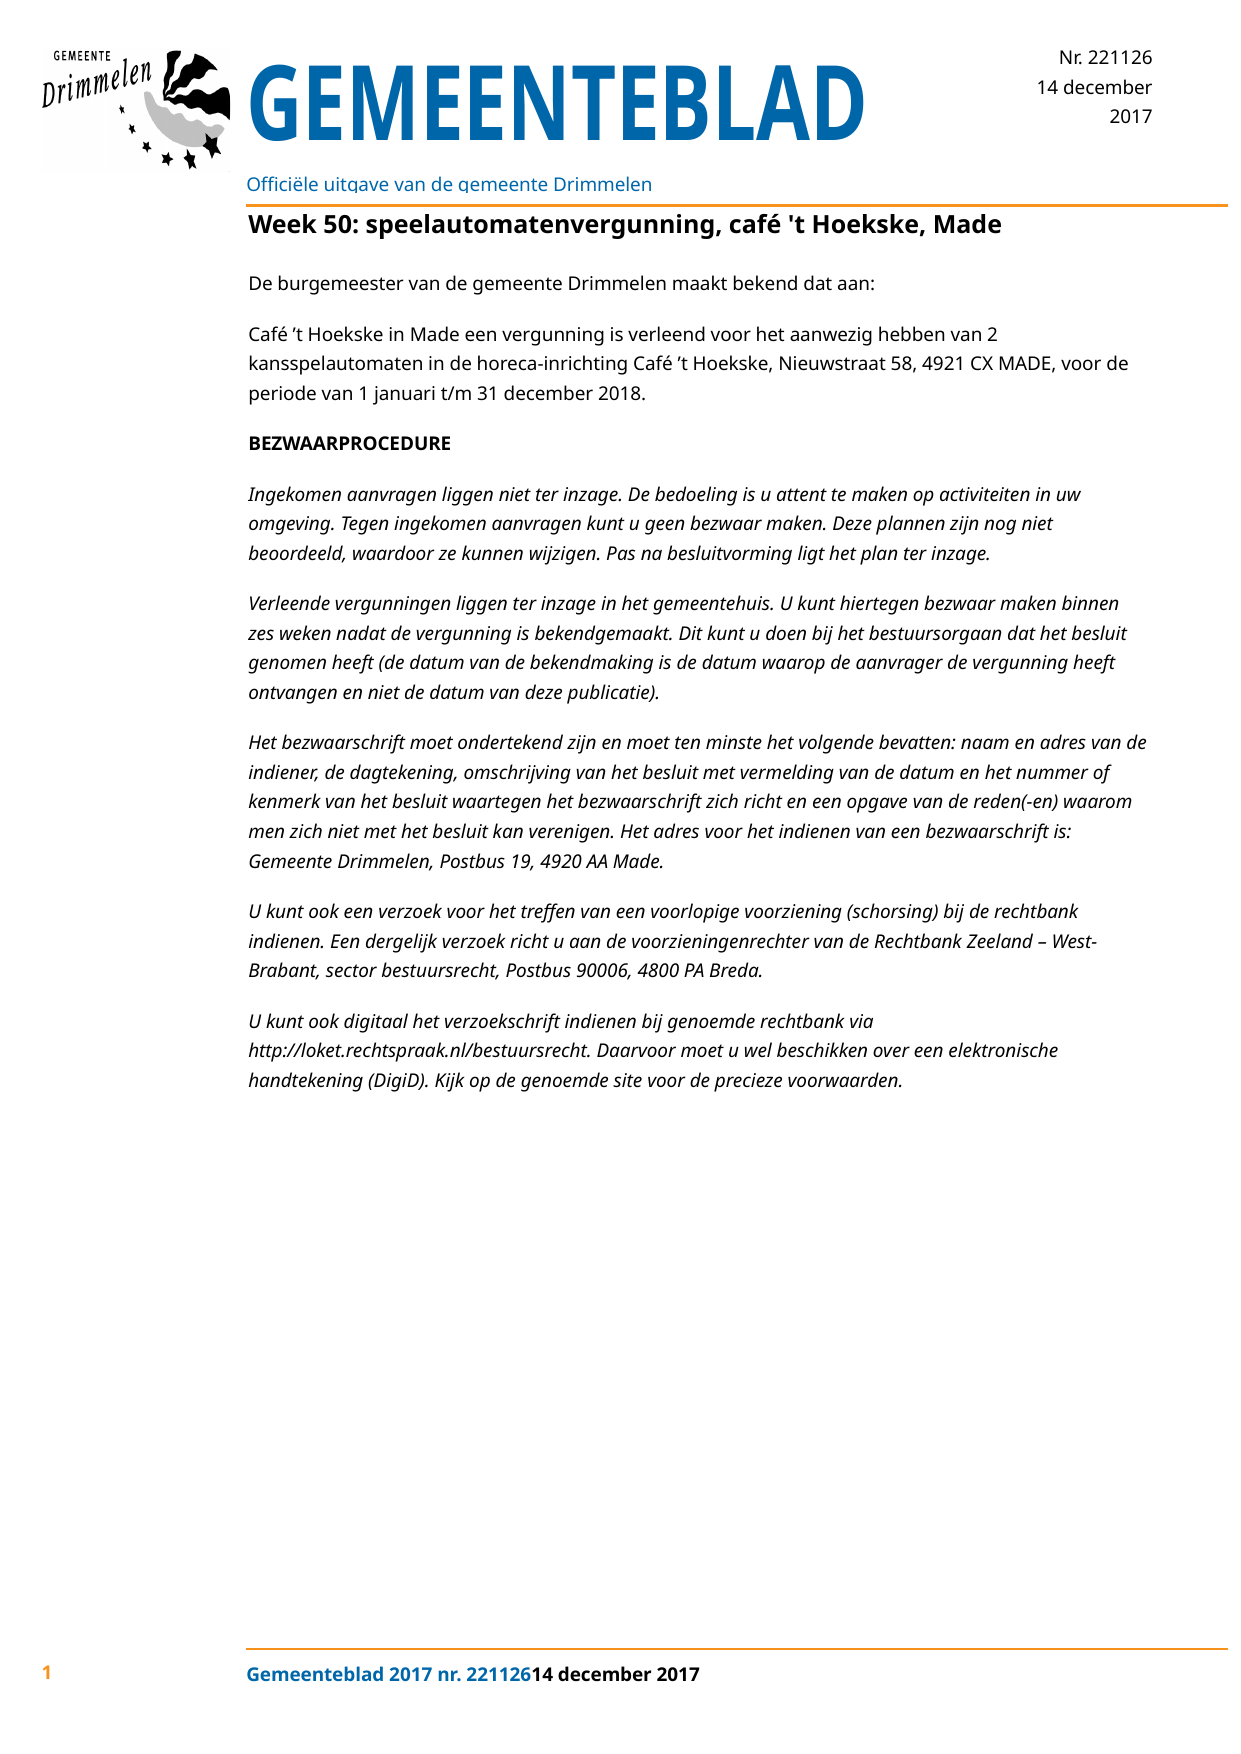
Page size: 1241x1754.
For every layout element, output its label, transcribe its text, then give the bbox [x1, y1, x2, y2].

text Ingekomen aanvragen liggen niet ter inzage. De bedoeling is u attent te maken op activiteiten in uw omgeving. Tegen ingekomen aanvragen kunt u geen bezwaar maken. Deze plannen zijn nog niet beoordeeld, waardoor ze kunnen wijzigen. Pas na besluitvorming ligt het plan ter inzage. [248, 481, 1152, 566]
text Het bezwaarschrift moet ondertekend zijn en moet ten minste het volgende bevatten: naam en adres van de indiener, de dagtekening, omschrijving van het besluit met vermelding van de datum en het nummer of kenmerk van het besluit waartegen het bezwaarschrift zich richt en een opgave van de reden(-en) waarom men zich niet met het besluit kan verenigen. Het adres voor het indienen van een bezwaarschrift is: Gemeente Drimmelen, Postbus 19, 4920 AA Made. [248, 729, 1152, 873]
picture [41, 47, 231, 172]
text De burgemeester van de gemeente Drimmelen maakt bekend dat aan: [248, 270, 1152, 296]
text Verleende vergunningen liggen ter inzage in het gemeentehuis. U kunt hiertegen bezwaar maken binnen zes weken nadat de vergunning is bekendgemaakt. Dit kunt u doen bij het bestuursorgaan dat het besluit genomen heeft (de datum van de bekendmaking is de datum waarop de aanvrager de vergunning heeft ontvangen en niet de datum van deze publicatie). [248, 590, 1152, 705]
text Café ’t Hoekske in Made een vergunning is verleend voor het aanwezig hebben van 2 kansspelautomaten in de horeca-inrichting Café ’t Hoekske, Nieuwstraat 58, 4921 CX MADE, voor de periode van 1 januari t/m 31 december 2018. [248, 321, 1152, 406]
text Week 50: speelautomatenvergunning, café 't Hoekske, Made [248, 207, 1152, 241]
text BEZWAARPROCEDURE [248, 430, 1152, 456]
text U kunt ook digitaal het verzoekschrift indienen bij genoemde rechtbank via http://loket.rechtspraak.nl/bestuursrecht. Daarvoor moet u wel beschikken over een elektronische handtekening (DigiD). Kijk op de genoemde site voor de precieze voorwaarden. [248, 1008, 1152, 1093]
text U kunt ook een verzoek voor het treffen van een voorlopige voorziening (schorsing) bij de rechtbank indienen. Een dergelijk verzoek richt u aan de voorzieningenrechter van de Rechtbank Zeeland – West-Brabant, sector bestuursrecht, Postbus 90006, 4800 PA Breda. [248, 898, 1152, 983]
